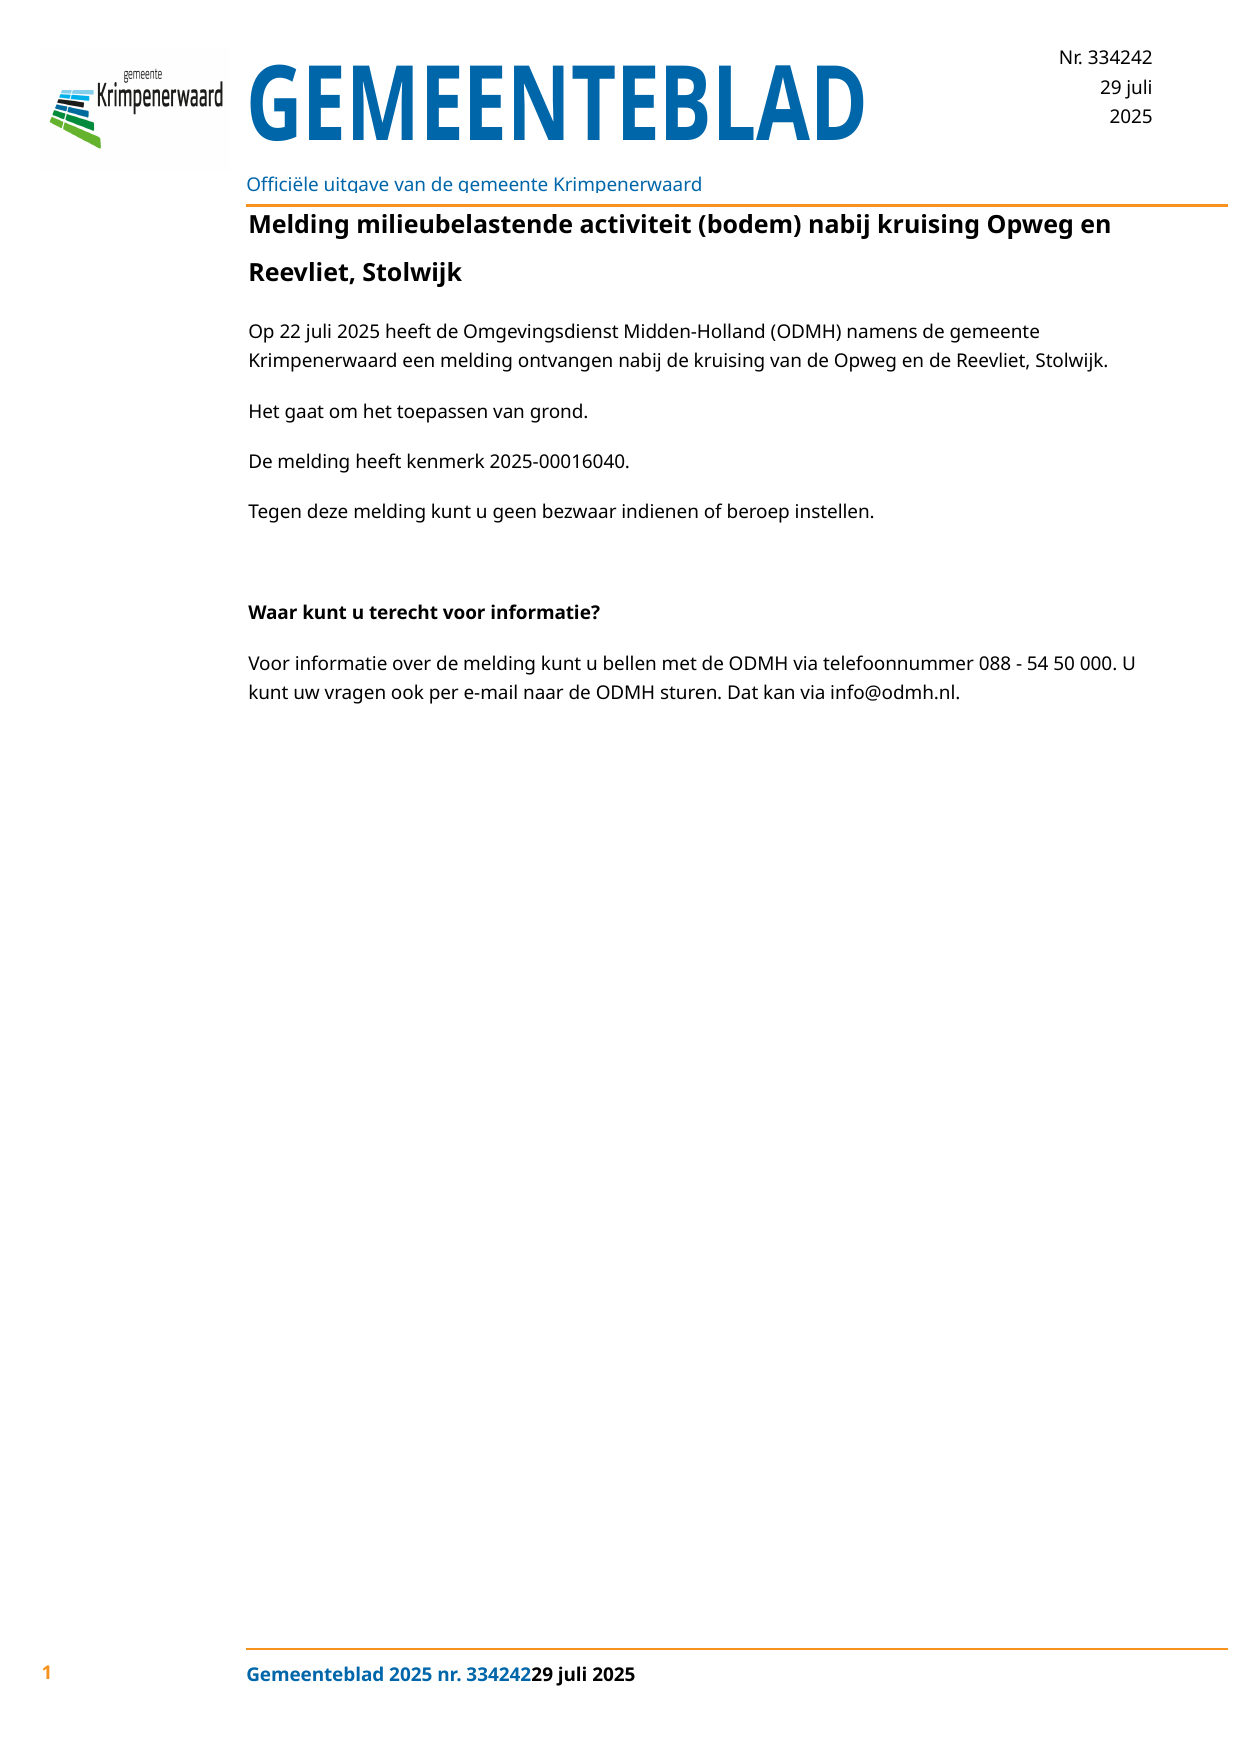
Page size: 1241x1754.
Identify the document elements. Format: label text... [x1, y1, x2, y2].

picture [41, 47, 231, 172]
text Het gaat om het toepassen van grond. [248, 398, 1152, 424]
text Tegen deze melding kunt u geen bezwaar indienen of beroep instellen. [248, 499, 1152, 524]
text De melding heeft kenmerk 2025-00016040. [248, 448, 1152, 474]
text Waar kunt u terecht voor informatie? [248, 599, 1152, 625]
text Melding milieubelastende activiteit (bodem) nabij kruising Opweg en Reevliet, Stolwijk [248, 207, 1152, 288]
text Voor informatie over de melding kunt u bellen met de ODMH via telefoonnummer 088 - 54 50 000. U kunt uw vragen ook per e-mail naar de ODMH sturen. Dat kan via info@odmh.nl. [248, 650, 1152, 705]
text Op 22 juli 2025 heeft de Omgevingsdienst Midden-Holland (ODMH) namens de gemeente Krimpenerwaard een melding ontvangen nabij de kruising van de Opweg en de Reevliet, Stolwijk. [248, 318, 1152, 373]
